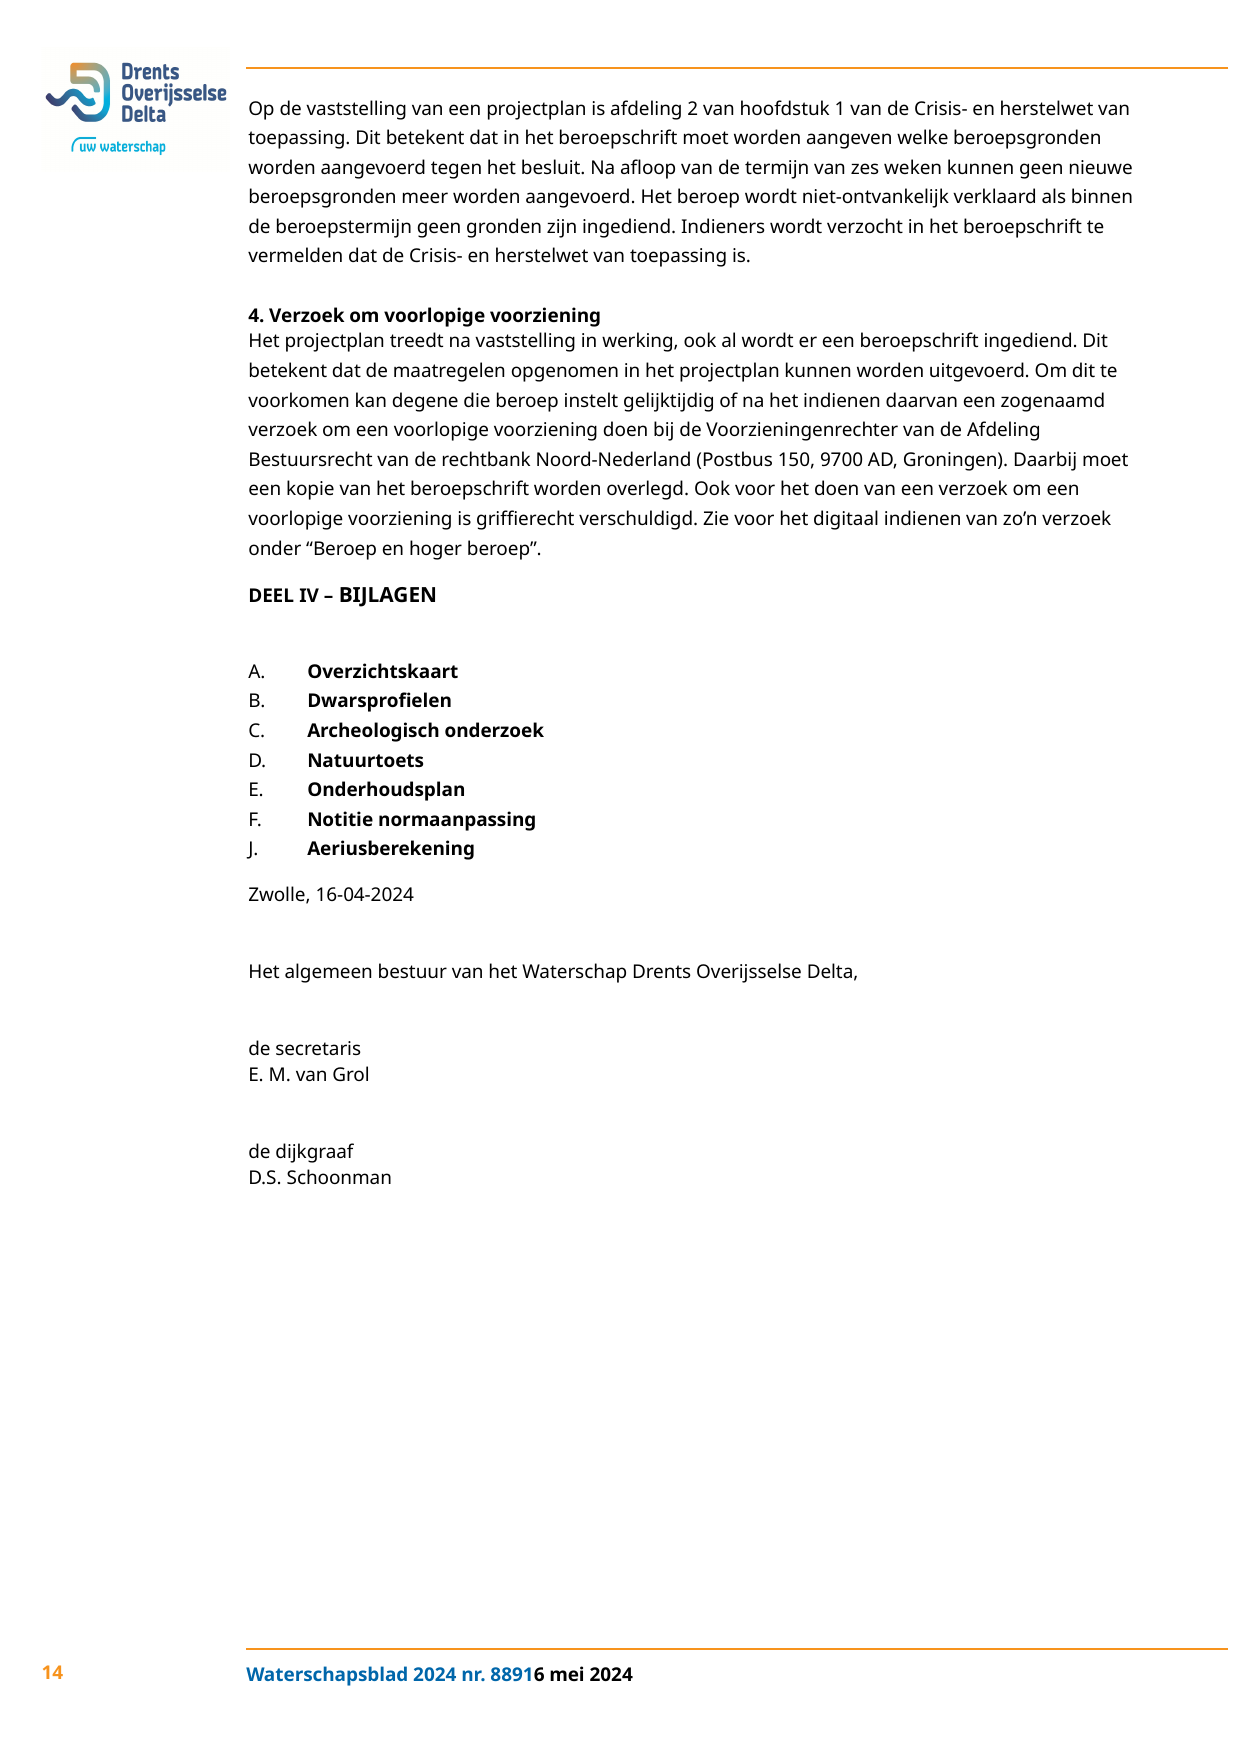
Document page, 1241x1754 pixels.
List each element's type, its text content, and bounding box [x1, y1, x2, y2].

text DEEL IV – BIJLAGEN [248, 580, 1152, 609]
list Dwarsprofielen [248, 688, 1152, 713]
list Archeologisch onderzoek [248, 717, 1152, 743]
list Notitie normaanpassing [248, 806, 1152, 832]
text 4. Verzoek om voorlopige voorziening [248, 302, 1152, 328]
picture [41, 47, 231, 172]
text de dijkgraaf [248, 1138, 1152, 1164]
list Natuurtoets [248, 747, 1152, 772]
list Aeriusberekening [248, 836, 1152, 861]
text D.S. Schoonman [248, 1164, 1152, 1190]
text Het algemeen bestuur van het Waterschap Drents Overijsselse Delta, [248, 958, 1152, 984]
text Het projectplan treedt na vaststelling in werking, ook al wordt er een beroepschrift ingediend. Dit betekent dat de maatregelen opgenomen in het projectplan kunnen worden uitgevoerd. Om dit te voorkomen kan degene die beroep instelt gelijktijdig of na het indienen daarvan een zogenaamd verzoek om een voorlopige voorziening doen bij de Voorzieningenrechter van de Afdeling Bestuursrecht van de rechtbank Noord-Nederland (Postbus 150, 9700 AD, Groningen). Daarbij moet een kopie van het beroepschrift worden overlegd. Ook voor het doen van een verzoek om een voorlopige voorziening is griffierecht verschuldigd. Zie voor het digitaal indienen van zo’n verzoek onder “Beroep en hoger beroep”. [248, 328, 1152, 560]
text de secretaris [248, 1036, 1152, 1061]
text Op de vaststelling van een projectplan is afdeling 2 van hoofdstuk 1 van de Crisis- en herstelwet van toepassing. Dit betekent dat in het beroepschrift moet worden aangeven welke beroepsgronden worden aangevoerd tegen het besluit. Na afloop van de termijn van zes weken kunnen geen nieuwe beroepsgronden meer worden aangevoerd. Het beroep wordt niet-ontvankelijk verklaard als binnen de beroepstermijn geen gronden zijn ingediend. Indieners wordt verzocht in het beroepschrift te vermelden dat de Crisis- en herstelwet van toepassing is. [248, 95, 1152, 268]
text E. M. van Grol [248, 1061, 1152, 1087]
text Zwolle, 16-04-2024 [248, 881, 1152, 907]
list Onderhoudsplan [248, 776, 1152, 802]
list Overzichtskaart [248, 658, 1152, 684]
